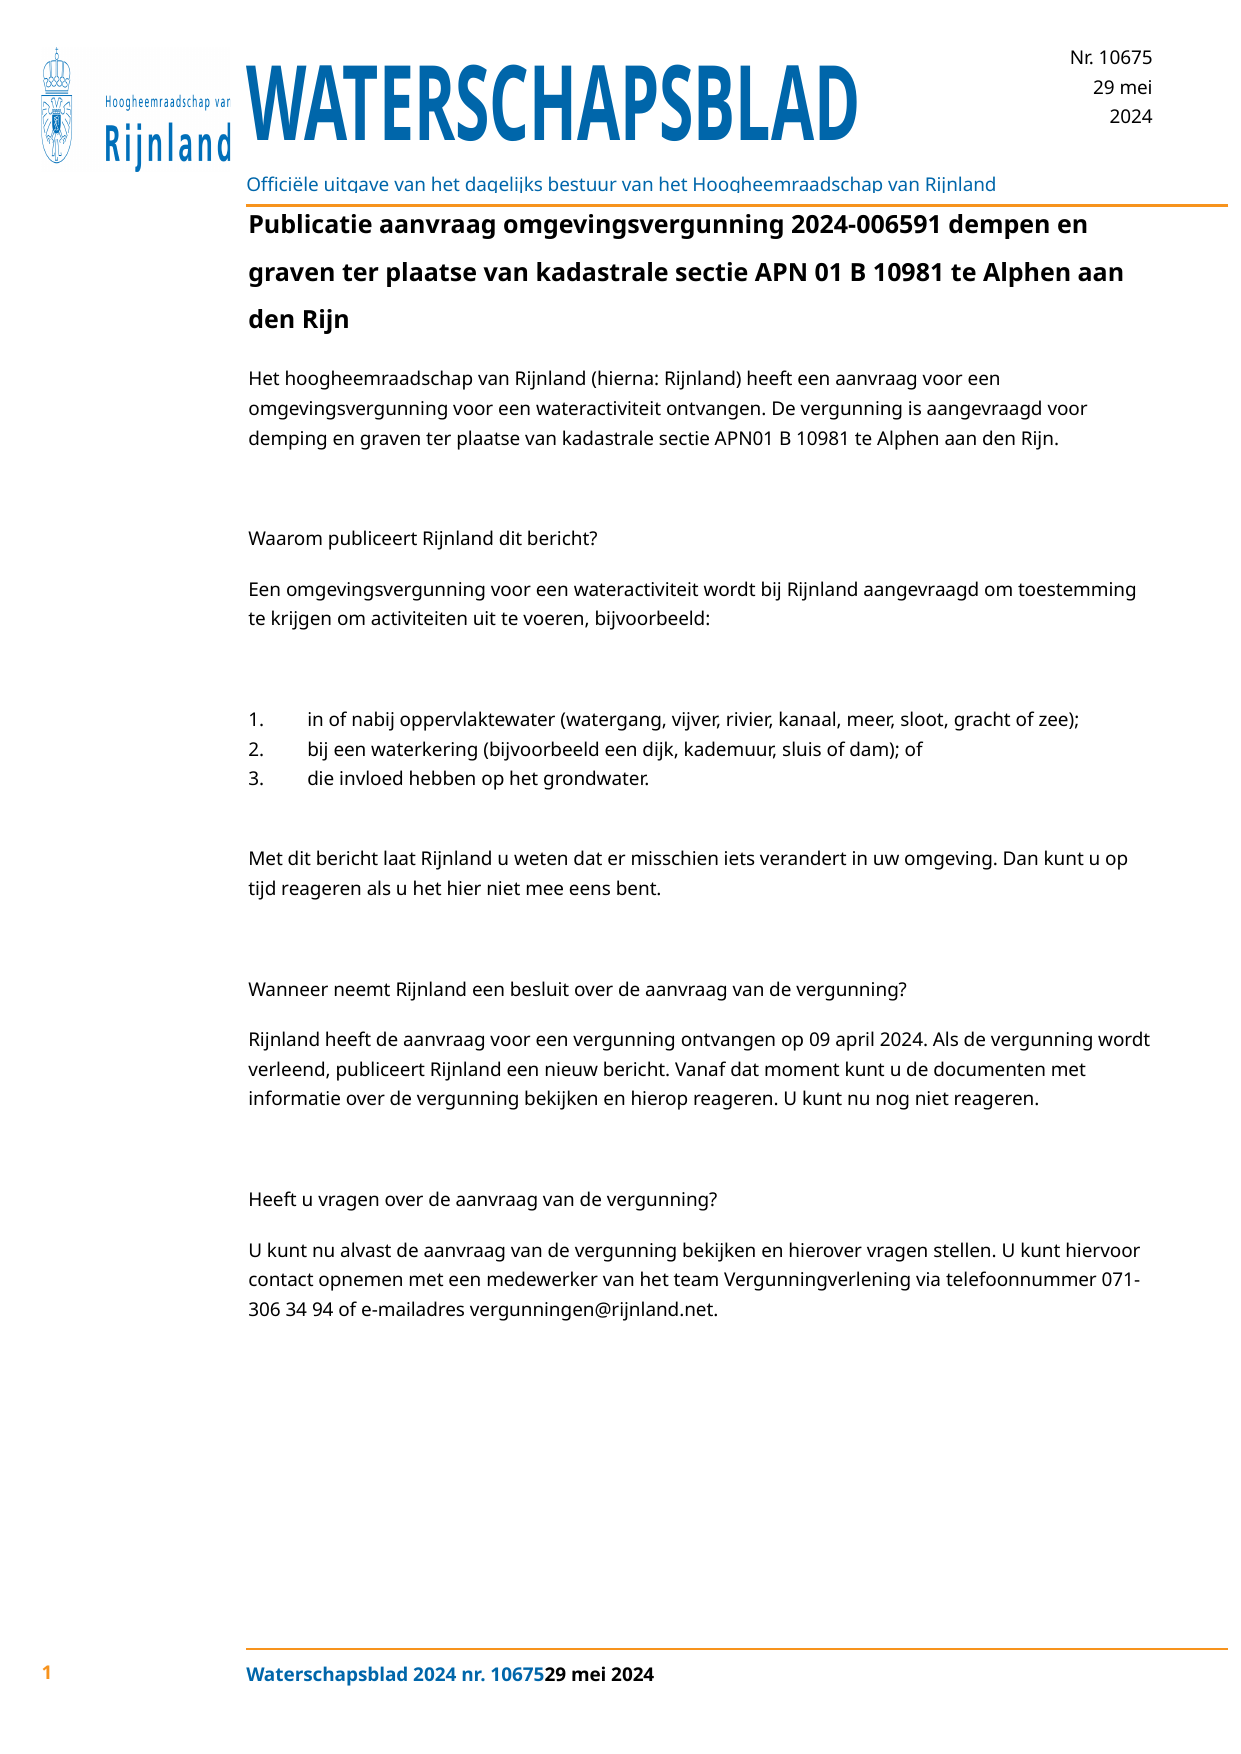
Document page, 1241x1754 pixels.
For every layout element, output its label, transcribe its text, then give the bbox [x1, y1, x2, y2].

text Wanneer neemt Rijnland een besluit over de aanvraag van de vergunning? [248, 976, 1152, 1002]
text Het hoogheemraadschap van Rijnland (hierna: Rijnland) heeft een aanvraag voor een omgevingsvergunning voor een wateractiviteit ontvangen. De vergunning is aangevraagd voor demping en graven ter plaatse van kadastrale sectie APN01 B 10981 te Alphen aan den Rijn. [248, 366, 1152, 450]
list bij een waterkering (bijvoorbeeld een dijk, kademuur, sluis of dam); of [248, 736, 1152, 762]
text Met dit bericht laat Rijnland u weten dat er misschien iets verandert in uw omgeving. Dan kunt u op tijd reageren als u het hier niet mee eens bent. [248, 846, 1152, 901]
text Rijnland heeft de aanvraag voor een vergunning ontvangen op 09 april 2024. Als de vergunning wordt verleend, publiceert Rijnland een nieuw bericht. Vanaf dat moment kunt u de documenten met informatie over de vergunning bekijken en hierop reageren. U kunt nu nog niet reageren. [248, 1026, 1152, 1111]
picture [41, 47, 231, 172]
text Waarom publiceert Rijnland dit bericht? [248, 526, 1152, 551]
text Een omgevingsvergunning voor een wateractiviteit wordt bij Rijnland aangevraagd om toestemming te krijgen om activiteiten uit te voeren, bijvoorbeeld: [248, 576, 1152, 631]
text U kunt nu alvast de aanvraag van de vergunning bekijken en hierover vragen stellen. U kunt hiervoor contact opnemen met een medewerker van het team Vergunningverlening via telefoonnummer 071-306 34 94 of e-mailadres vergunningen@rijnland.net. [248, 1237, 1152, 1322]
list die invloed hebben op het grondwater. [248, 766, 1152, 791]
text Heeft u vragen over de aanvraag van de vergunning? [248, 1186, 1152, 1212]
text Publicatie aanvraag omgevingsvergunning 2024-006591 dempen en graven ter plaatse van kadastrale sectie APN 01 B 10981 te Alphen aan den Rijn [248, 207, 1152, 336]
list in of nabij oppervlaktewater (watergang, vijver, rivier, kanaal, meer, sloot, gracht of zee); [248, 706, 1152, 732]
